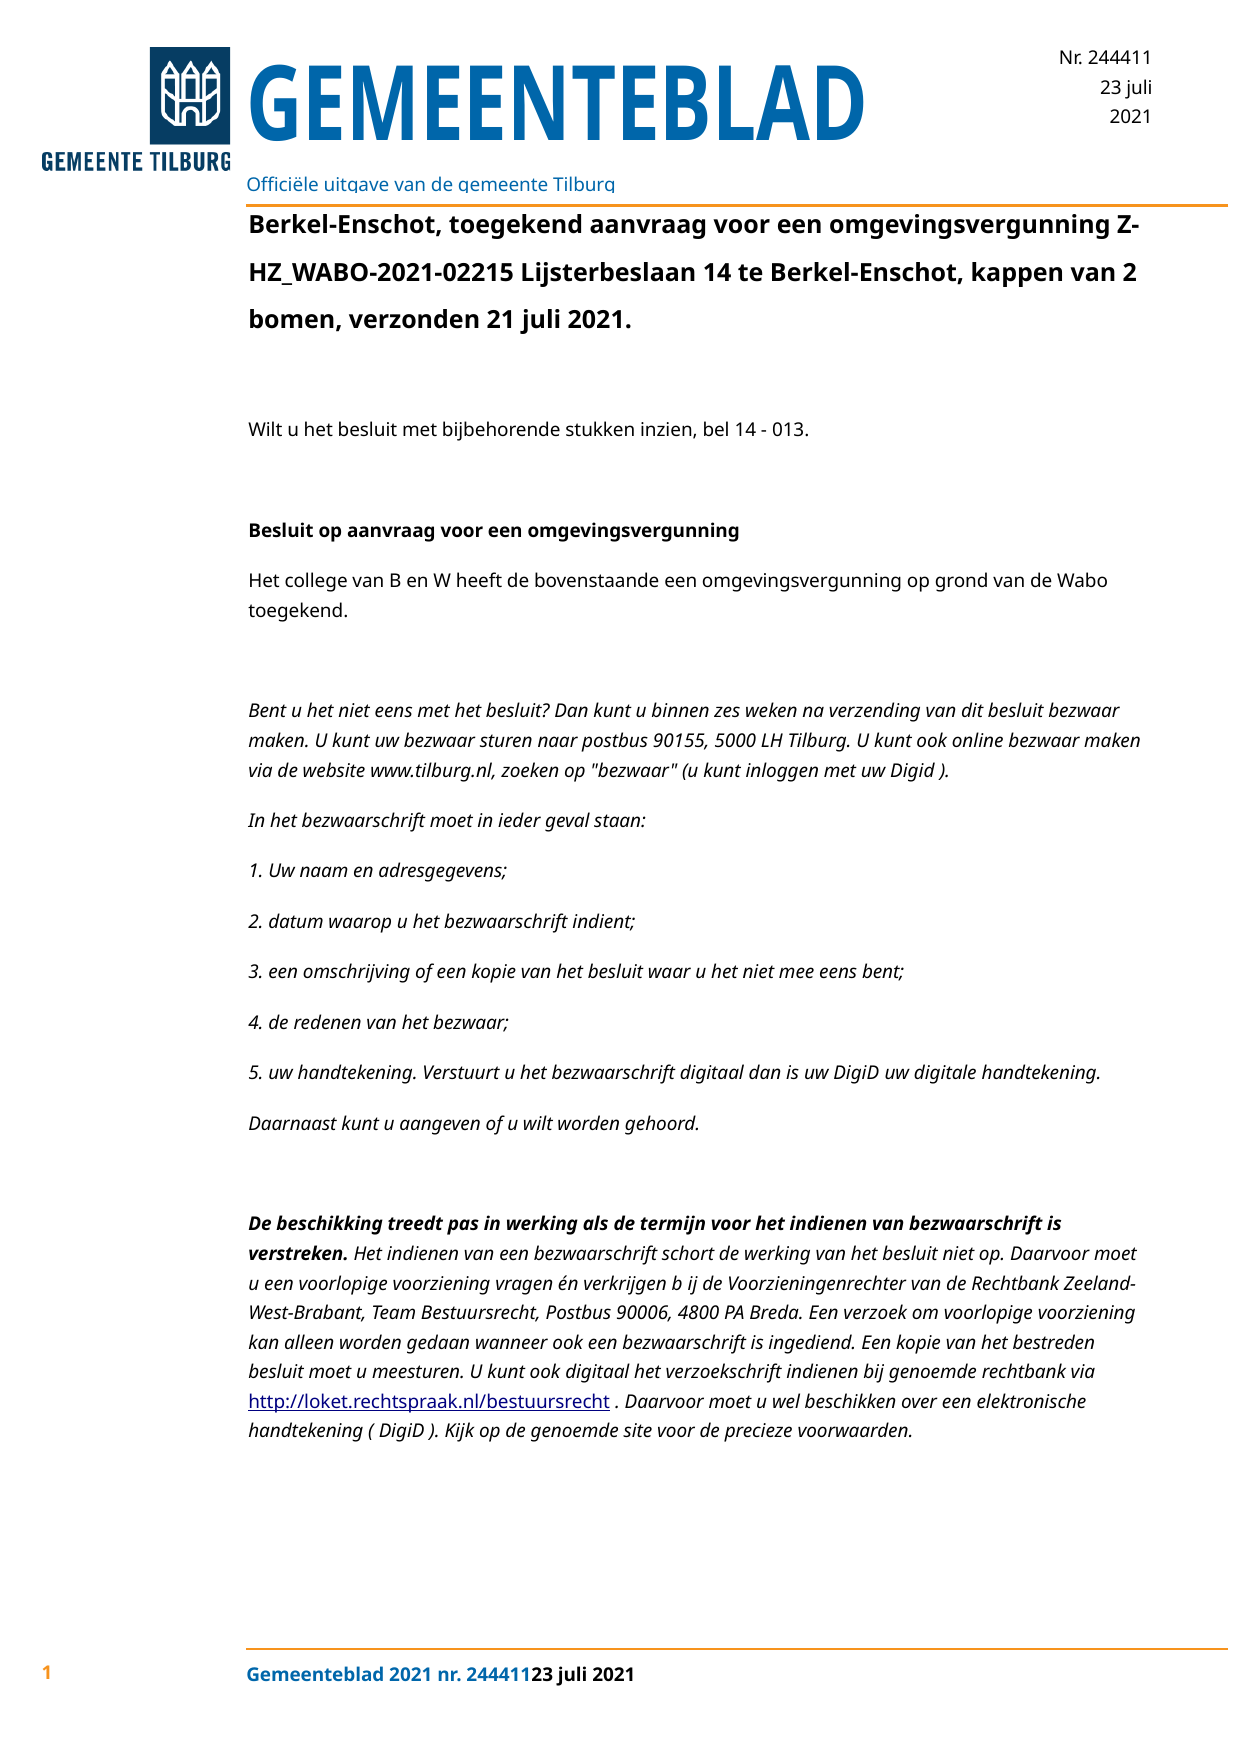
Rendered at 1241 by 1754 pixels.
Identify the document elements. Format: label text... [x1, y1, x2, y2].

text Bent u het niet eens met het besluit? Dan kunt u binnen zes weken na verzending van dit besluit bezwaar maken. U kunt uw bezwaar sturen naar postbus 90155, 5000 LH Tilburg. U kunt ook online bezwaar maken via de website www.tilburg.nl, zoeken op "bezwaar" (u kunt inloggen met uw Digid ). [248, 698, 1152, 782]
picture [41, 47, 231, 172]
text 1. Uw naam en adresgegevens; [248, 858, 1152, 883]
text Berkel-Enschot, toegekend aanvraag voor een omgevingsvergunning Z-HZ_WABO-2021-02215 Lijsterbeslaan 14 te Berkel-Enschot, kappen van 2 bomen, verzonden 21 juli 2021. [248, 207, 1152, 336]
text De beschikking treedt pas in werking als de termijn voor het indienen van bezwaarschrift is verstreken. Het indienen van een bezwaarschrift schort de werking van het besluit niet op. Daarvoor moet u een voorlopige voorziening vragen én verkrijgen b ij de Voorzieningenrechter van de Rechtbank Zeeland-West-Brabant, Team Bestuursrecht, Postbus 90006, 4800 PA Breda. Een verzoek om voorlopige voorziening kan alleen worden gedaan wanneer ook een bezwaarschrift is ingediend. Een kopie van het bestreden besluit moet u meesturen. U kunt ook digitaal het verzoekschrift indienen bij genoemde rechtbank via http://loket.rechtspraak.nl/bestuursrecht . Daarvoor moet u wel beschikken over een elektronische handtekening ( DigiD ). Kijk op de genoemde site voor de precieze voorwaarden. [248, 1211, 1152, 1443]
text Wilt u het besluit met bijbehorende stukken inzien, bel 14 - 013. [248, 416, 1152, 442]
text 5. uw handtekening. Verstuurt u het bezwaarschrift digitaal dan is uw DigiD uw digitale handtekening. [248, 1059, 1152, 1085]
text 3. een omschrijving of een kopie van het besluit waar u het niet mee eens bent; [248, 958, 1152, 984]
text 4. de redenen van het bezwaar; [248, 1009, 1152, 1034]
text In het bezwaarschrift moet in ieder geval staan: [248, 807, 1152, 833]
text Daarnaast kunt u aangeven of u wilt worden gehoord. [248, 1110, 1152, 1135]
text 2. datum waarop u het bezwaarschrift indient; [248, 908, 1152, 934]
text Het college van B en W heeft de bovenstaande een omgevingsvergunning op grond van de Wabo toegekend. [248, 567, 1152, 622]
text Besluit op aanvraag voor een omgevingsvergunning [248, 517, 1152, 542]
